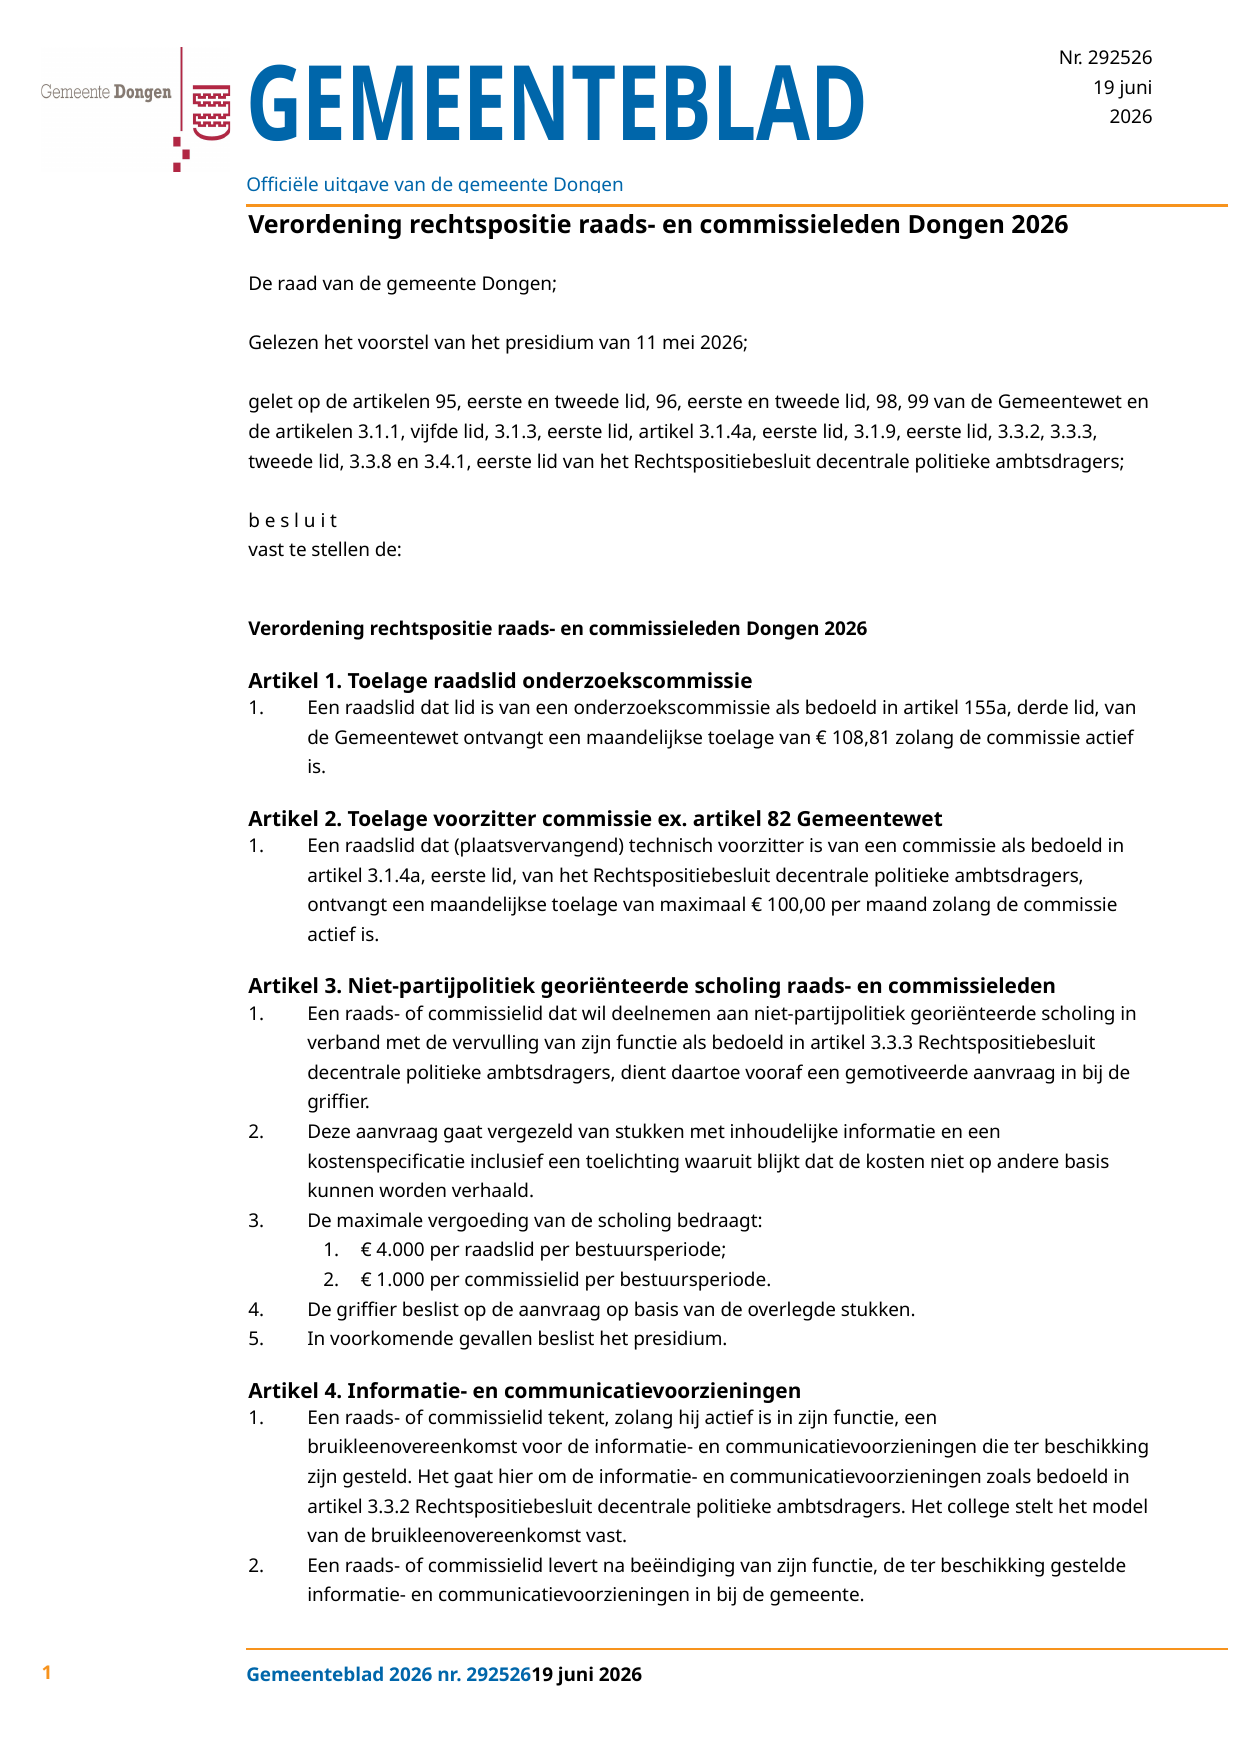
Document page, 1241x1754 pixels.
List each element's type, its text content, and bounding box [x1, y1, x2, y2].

list € 1.000 per commissielid per bestuursperiode. [323, 1266, 1152, 1292]
list Een raads- of commissielid dat wil deelnemen aan niet-partijpolitiek georiënteerde scholing in verband met de vervulling van zijn functie als bedoeld in artikel 3.3.3 Rechtspositiebesluit decentrale politieke ambtsdragers, dient daartoe vooraf een gemotiveerde aanvraag in bij de griffier. [248, 1000, 1152, 1114]
list Een raadslid dat (plaatsvervangend) technisch voorzitter is van een commissie als bedoeld in artikel 3.1.4a, eerste lid, van het Rechtspositiebesluit decentrale politieke ambtsdragers, ontvangt een maandelijkse toelage van maximaal € 100,00 per maand zolang de commissie actief is. [248, 832, 1152, 947]
picture [41, 47, 231, 172]
text Artikel 1. Toelage raadslid onderzoekscommissie [248, 666, 1152, 694]
text Artikel 3. Niet-partijpolitiek georiënteerde scholing raads- en commissieleden [248, 971, 1152, 1000]
text b e s l u i t [248, 507, 1152, 533]
list Deze aanvraag gaat vergezeld van stukken met inhoudelijke informatie en een kostenspecificatie inclusief een toelichting waaruit blijkt dat de kosten niet op andere basis kunnen worden verhaald. [248, 1118, 1152, 1203]
list € 4.000 per raadslid per bestuursperiode; [323, 1237, 1152, 1262]
list Een raadslid dat lid is van een onderzoekscommissie als bedoeld in artikel 155a, derde lid, van de Gemeentewet ontvangt een maandelijkse toelage van € 108,81 zolang de commissie actief is. [248, 694, 1152, 779]
list In voorkomende gevallen beslist het presidium. [248, 1325, 1152, 1351]
text vast te stellen de: [248, 537, 1152, 562]
text Gelezen het voorstel van het presidium van 11 mei 2026; [248, 329, 1152, 355]
list Een raads- of commissielid tekent, zolang hij actief is in zijn functie, een bruikleenovereenkomst voor de informatie- en communicatievoorzieningen die ter beschikking zijn gesteld. Het gaat hier om de informatie- en communicatievoorzieningen zoals bedoeld in artikel 3.3.2 Rechtspositiebesluit decentrale politieke ambtsdragers. Het college stelt het model van de bruikleenovereenkomst vast. [248, 1404, 1152, 1548]
text Verordening rechtspositie raads- en commissieleden Dongen 2026 [248, 207, 1152, 241]
text Artikel 2. Toelage voorzitter commissie ex. artikel 82 Gemeentewet [248, 804, 1152, 832]
list De griffier beslist op de aanvraag op basis van de overlegde stukken. [248, 1296, 1152, 1321]
list De maximale vergoeding van de scholing bedraagt: [248, 1207, 1152, 1233]
text Artikel 4. Informatie- en communicatievoorzieningen [248, 1376, 1152, 1404]
list Een raads- of commissielid levert na beëindiging van zijn functie, de ter beschikking gestelde informatie- en communicatievoorzieningen in bij de gemeente. [248, 1552, 1152, 1607]
text De raad van de gemeente Dongen; [248, 270, 1152, 296]
text gelet op de artikelen 95, eerste en tweede lid, 96, eerste en tweede lid, 98, 99 van de Gemeentewet en de artikelen 3.1.1, vijfde lid, 3.1.3, eerste lid, artikel 3.1.4a, eerste lid, 3.1.9, eerste lid, 3.3.2, 3.3.3, tweede lid, 3.3.8 en 3.4.1, eerste lid van het Rechtspositiebesluit decentrale politieke ambtsdragers; [248, 389, 1152, 473]
text Verordening rechtspositie raads- en commissieleden Dongen 2026 [248, 615, 1152, 641]
